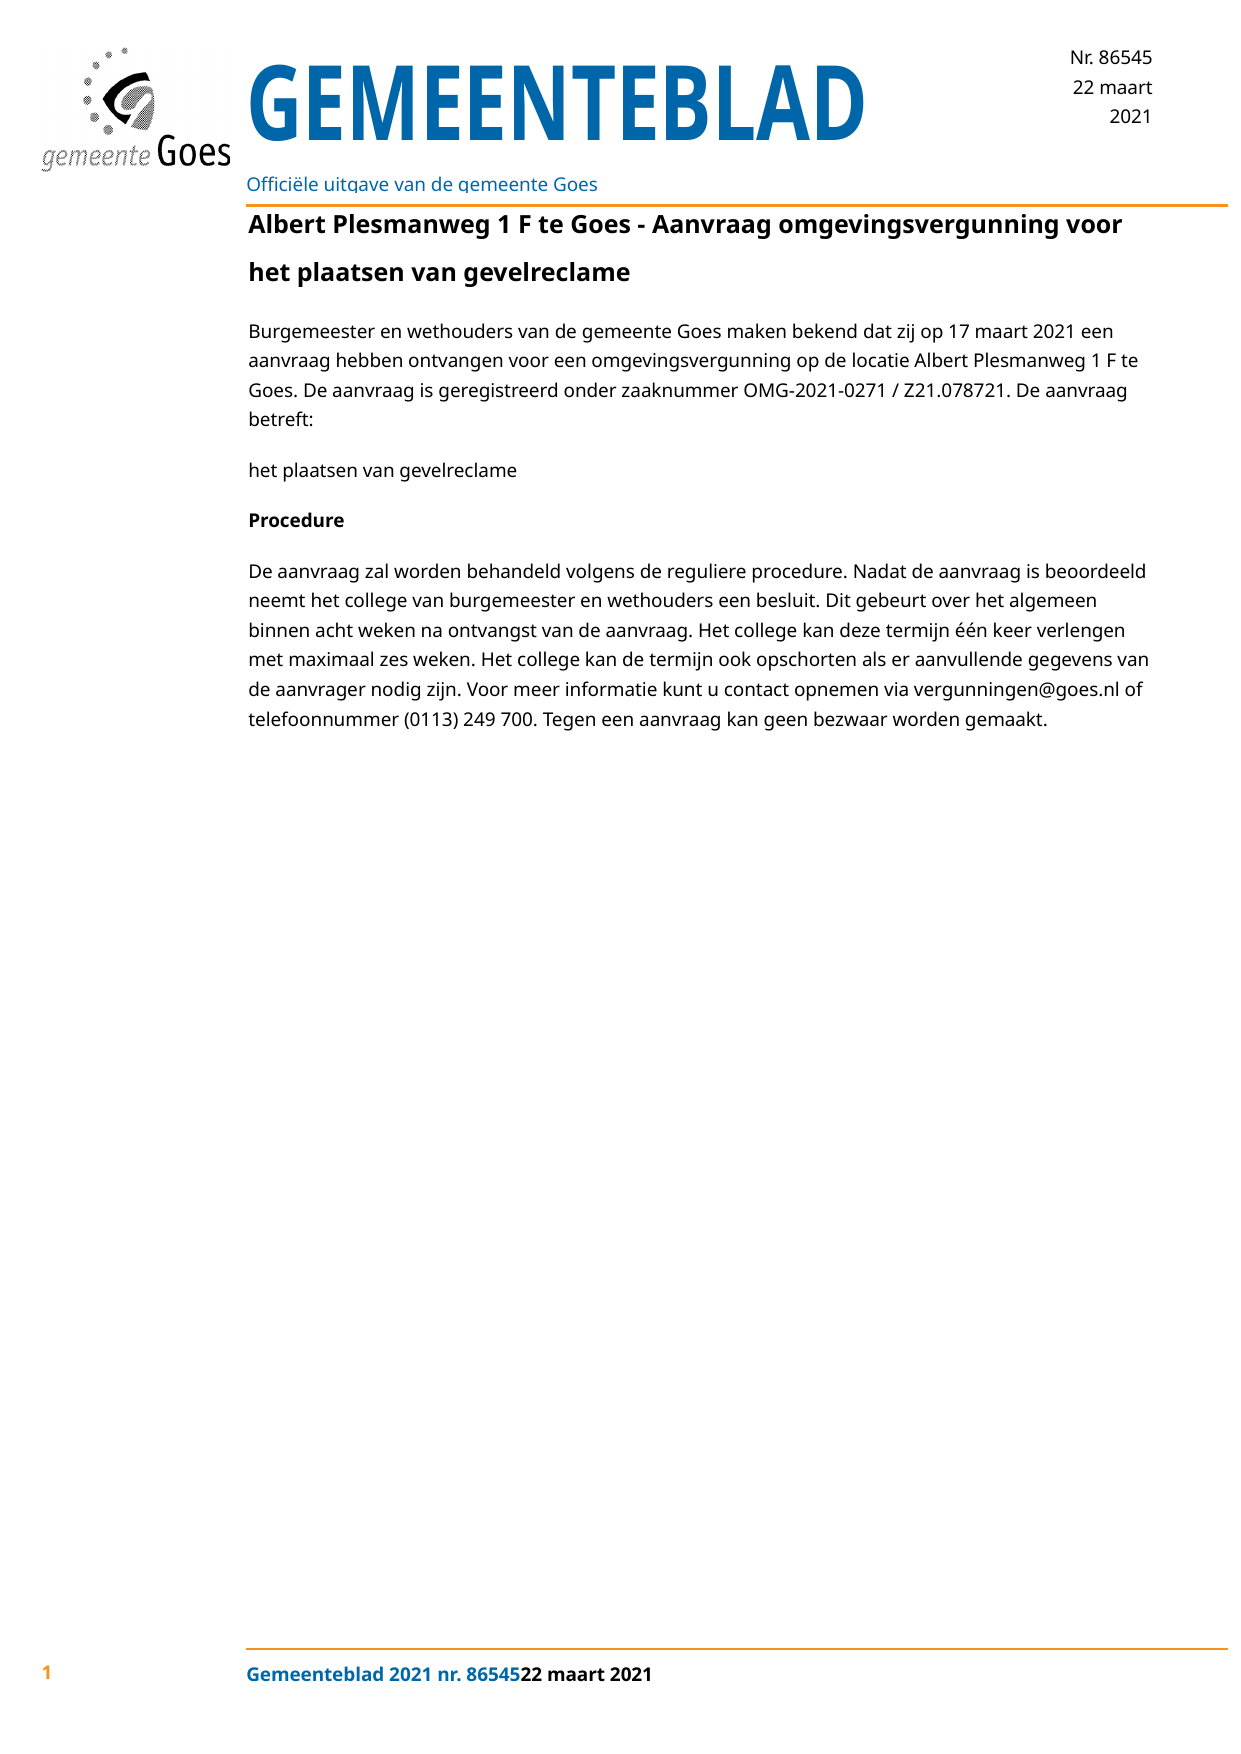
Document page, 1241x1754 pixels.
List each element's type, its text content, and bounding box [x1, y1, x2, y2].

text Procedure [248, 507, 1152, 533]
text De aanvraag zal worden behandeld volgens de reguliere procedure. Nadat de aanvraag is beoordeeld neemt het college van burgemeester en wethouders een besluit. Dit gebeurt over het algemeen binnen acht weken na ontvangst van de aanvraag. Het college kan deze termijn één keer verlengen met maximaal zes weken. Het college kan de termijn ook opschorten als er aanvullende gegevens van de aanvrager nodig zijn. Voor meer informatie kunt u contact opnemen via vergunningen@goes.nl of telefoonnummer (0113) 249 700. Tegen een aanvraag kan geen bezwaar worden gemaakt. [248, 558, 1152, 732]
text Burgemeester en wethouders van de gemeente Goes maken bekend dat zij op 17 maart 2021 een aanvraag hebben ontvangen voor een omgevingsvergunning op de locatie Albert Plesmanweg 1 F te Goes. De aanvraag is geregistreerd onder zaaknummer OMG-2021-0271 / Z21.078721. De aanvraag betreft: [248, 318, 1152, 432]
text Albert Plesmanweg 1 F te Goes - Aanvraag omgevingsvergunning voor het plaatsen van gevelreclame [248, 207, 1152, 288]
picture [41, 47, 231, 172]
text het plaatsen van gevelreclame [248, 457, 1152, 483]
